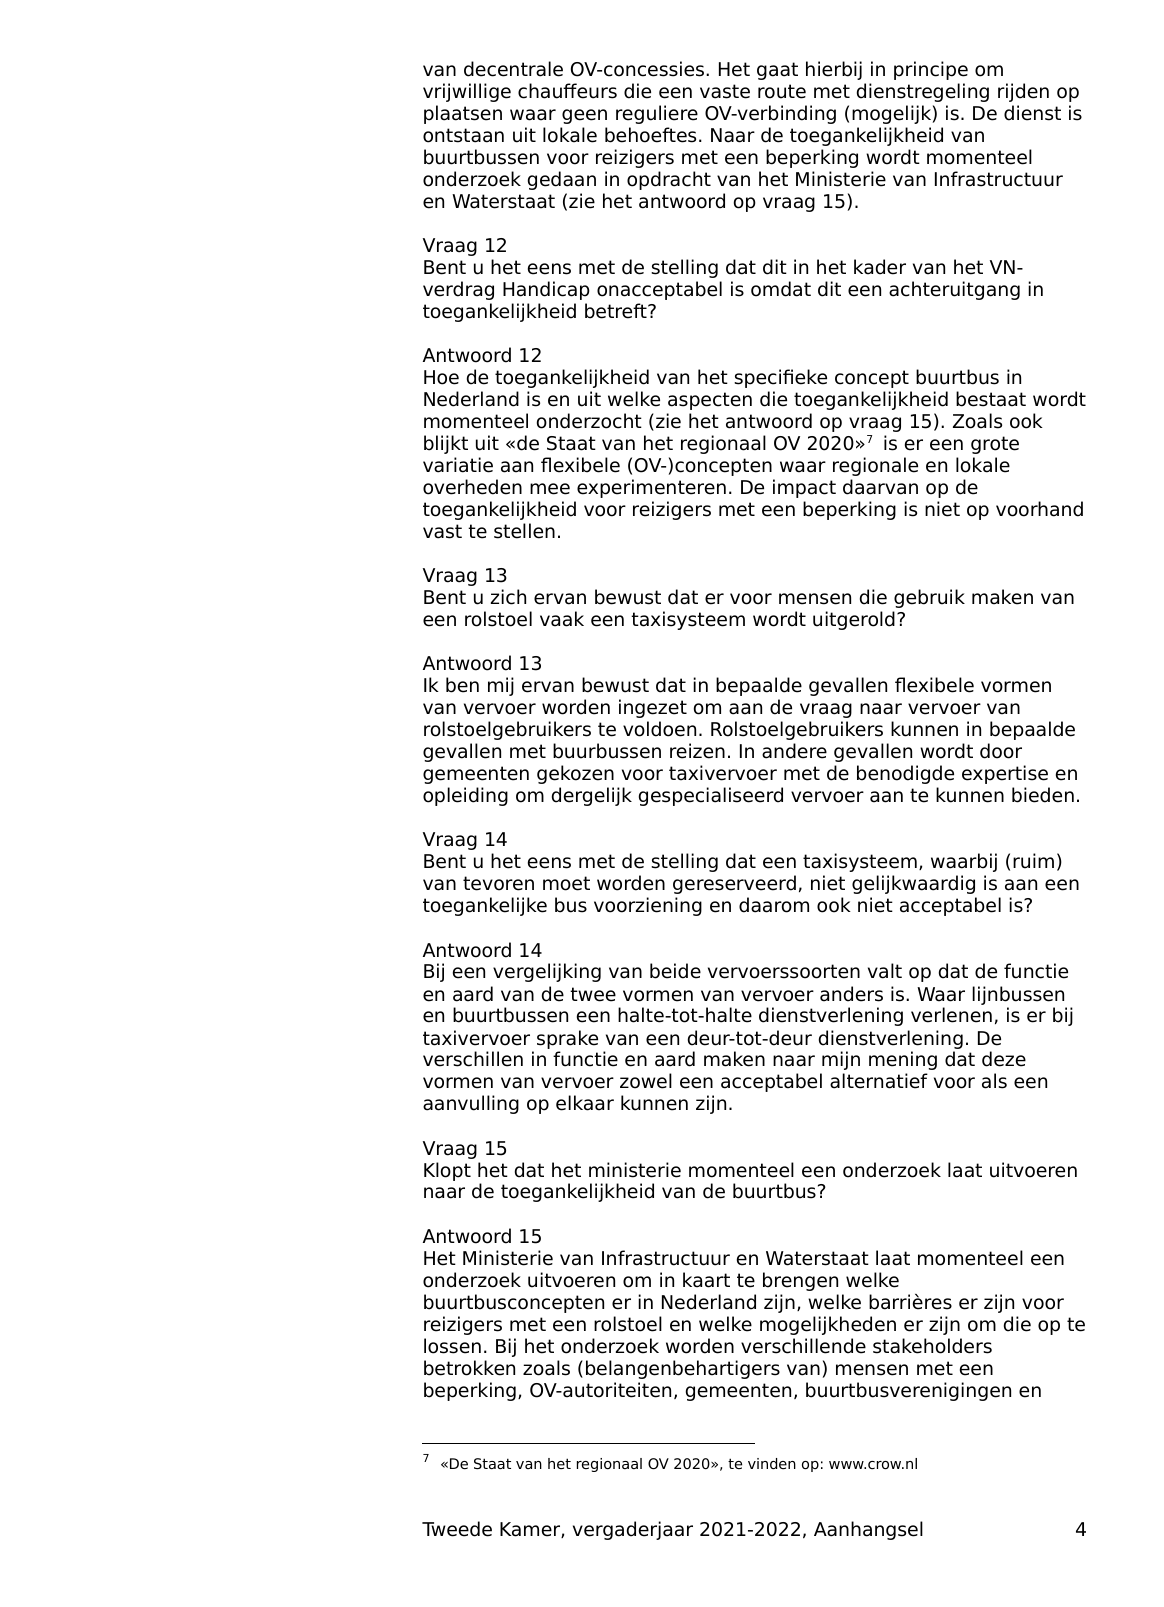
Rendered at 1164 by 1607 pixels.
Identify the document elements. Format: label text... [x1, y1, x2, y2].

text Antwoord 13 [422, 653, 1087, 675]
text Bij een vergelijking van beide vervoerssoorten valt op dat de functie en aard van de twee vormen van vervoer anders is. Waar lijnbussen en buurtbussen een halte-tot-halte dienstverlening verlenen, is er bij taxivervoer sprake van een deur-tot-deur dienstverlening. De verschillen in functie en aard maken naar mijn mening dat deze vormen van vervoer zowel een acceptabel alternatief voor als een aanvulling op elkaar kunnen zijn. [422, 961, 1087, 1115]
text Vraag 15 [422, 1137, 1087, 1159]
text Hoe de toegankelijkheid van het specifieke concept buurtbus in Nederland is en uit welke aspecten die toegankelijkheid bestaat wordt momenteel onderzocht (zie het antwoord op vraag 15). Zoals ook blijkt uit «de Staat van het regionaal OV 2020» is er een grote variatie aan flexibele (OV-)concepten waar regionale en lokale overheden mee experimenteren. De impact daarvan op de toegankelijkheid voor reizigers met een beperking is niet op voorhand vast te stellen. [422, 367, 1087, 543]
text Antwoord 12 [422, 345, 1087, 367]
text van decentrale OV-concessies. Het gaat hierbij in principe om vrijwillige chauffeurs die een vaste route met dienstregeling rijden op plaatsen waar geen reguliere OV-verbinding (mogelijk) is. De dienst is ontstaan uit lokale behoeftes. Naar de toegankelijkheid van buurtbussen voor reizigers met een beperking wordt momenteel onderzoek gedaan in opdracht van het Ministerie van Infrastructuur en Waterstaat (zie het antwoord op vraag 15). [422, 59, 1087, 213]
text Vraag 14 [422, 829, 1087, 851]
text Bent u het eens met de stelling dat dit in het kader van het VN-verdrag Handicap onacceptabel is omdat dit een achteruitgang in toegankelijkheid betreft? [422, 257, 1087, 323]
text Bent u het eens met de stelling dat een taxisysteem, waarbij (ruim) van tevoren moet worden gereserveerd, niet gelijkwaardig is aan een toegankelijke bus voorziening en daarom ook niet acceptabel is? [422, 851, 1087, 917]
text Ik ben mij ervan bewust dat in bepaalde gevallen flexibele vormen van vervoer worden ingezet om aan de vraag naar vervoer van rolstoelgebruikers te voldoen. Rolstoelgebruikers kunnen in bepaalde gevallen met buurbussen reizen. In andere gevallen wordt door gemeenten gekozen voor taxivervoer met de benodigde expertise en opleiding om dergelijk gespecialiseerd vervoer aan te kunnen bieden. [422, 675, 1087, 807]
text «De Staat van het regionaal OV 2020», te vinden op: www.crow.nl [422, 1452, 1087, 1474]
text Antwoord 15 [422, 1226, 1087, 1248]
text Vraag 12 [422, 235, 1087, 257]
text Klopt het dat het ministerie momenteel een onderzoek laat uitvoeren naar de toegankelijkheid van de buurtbus? [422, 1159, 1087, 1203]
text Het Ministerie van Infrastructuur en Waterstaat laat momenteel een onderzoek uitvoeren om in kaart te brengen welke buurtbusconcepten er in Nederland zijn, welke barrières er zijn voor reizigers met een rolstoel en welke mogelijkheden er zijn om die op te lossen. Bij het onderzoek worden verschillende stakeholders betrokken zoals (belangenbehartigers van) mensen met een beperking, OV-autoriteiten, gemeenten, buurtbusverenigingen en [422, 1248, 1087, 1401]
text Vraag 13 [422, 565, 1087, 587]
text Bent u zich ervan bewust dat er voor mensen die gebruik maken van een rolstoel vaak een taxisysteem wordt uitgerold? [422, 587, 1087, 631]
text Antwoord 14 [422, 939, 1087, 961]
